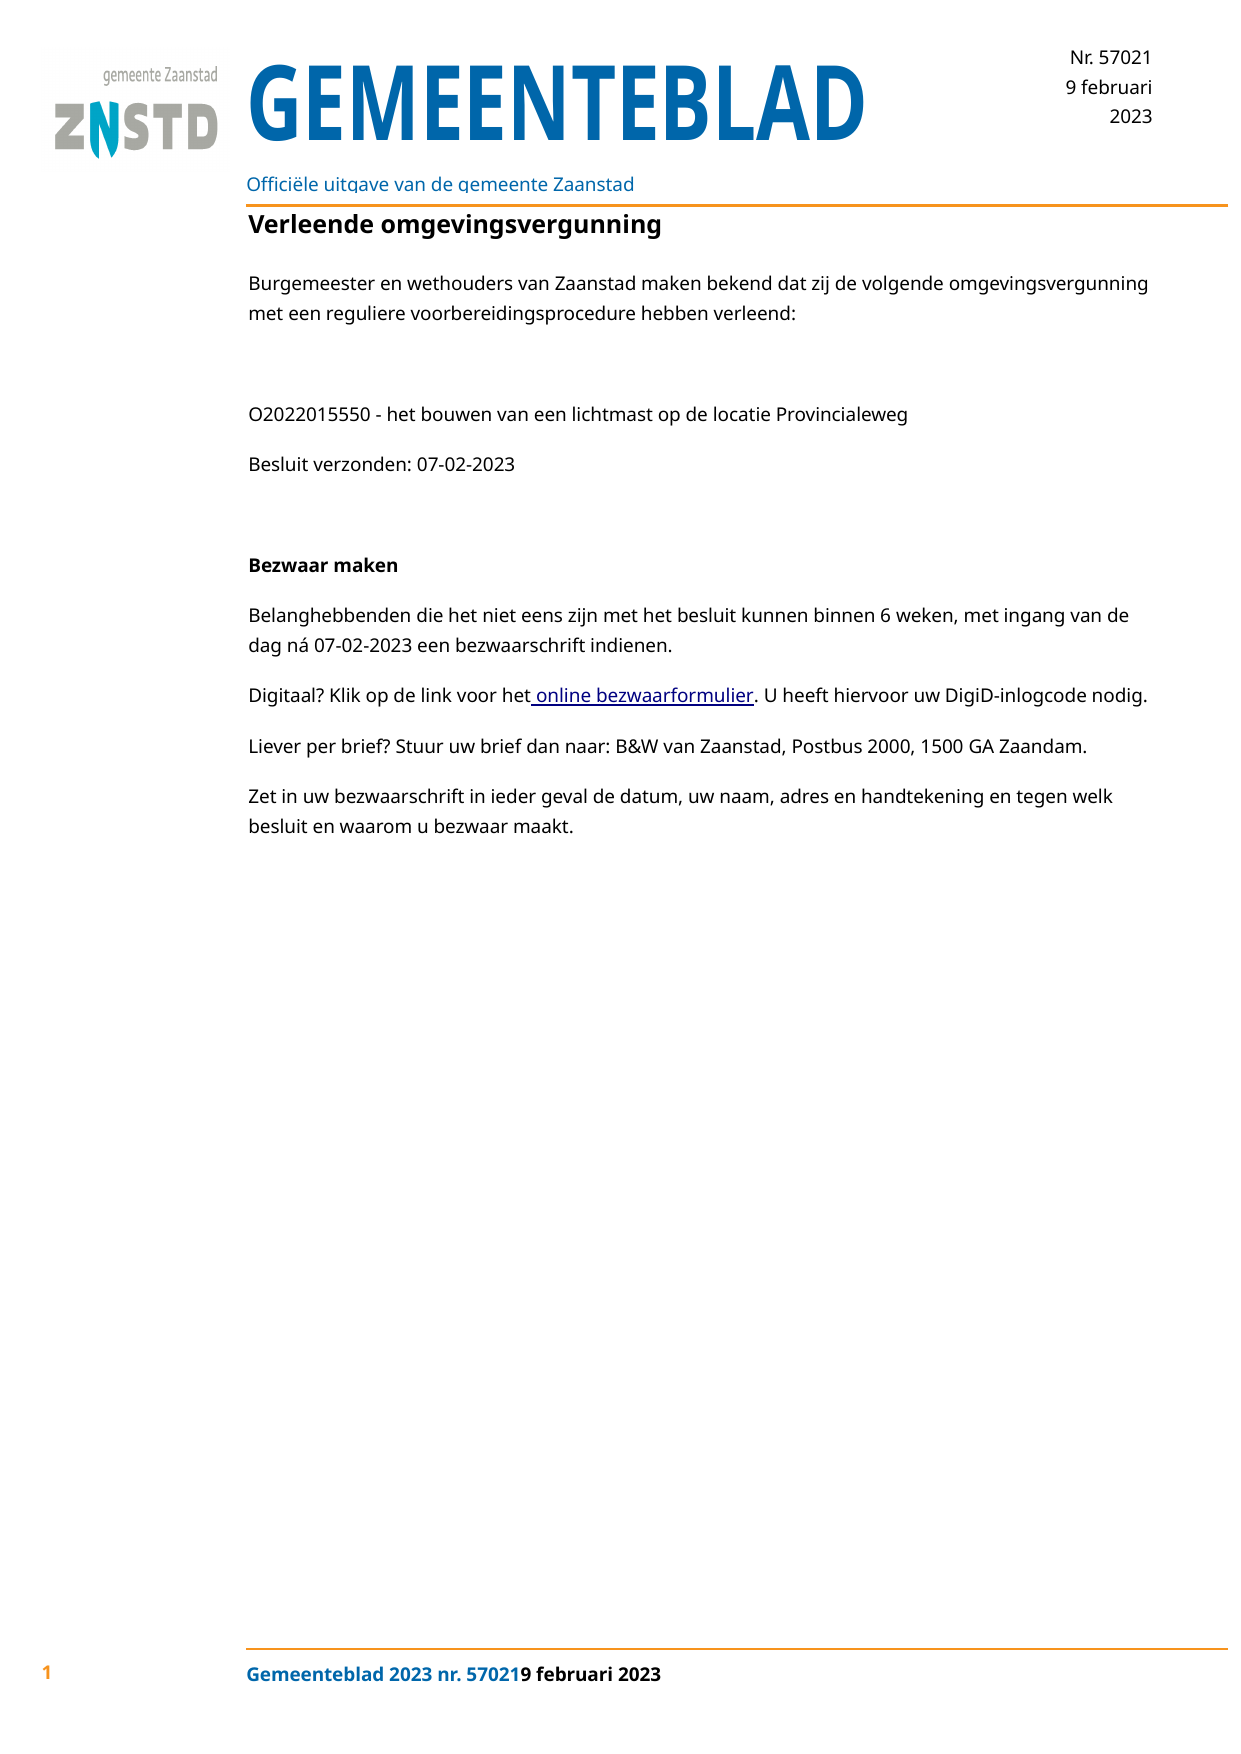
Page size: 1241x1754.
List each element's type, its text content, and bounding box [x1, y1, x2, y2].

text Zet in uw bezwaarschrift in ieder geval de datum, uw naam, adres en handtekening en tegen welk besluit en waarom u bezwaar maakt. [248, 783, 1152, 838]
text Liever per brief? Stuur uw brief dan naar: B&W van Zaanstad, Postbus 2000, 1500 GA Zaandam. [248, 733, 1152, 758]
text Bezwaar maken [248, 552, 1152, 578]
text Burgemeester en wethouders van Zaanstad maken bekend dat zij de volgende omgevingsvergunning met een reguliere voorbereidingsprocedure hebben verleend: [248, 270, 1152, 326]
text Belanghebbenden die het niet eens zijn met het besluit kunnen binnen 6 weken, met ingang van de dag ná 07-02-2023 een bezwaarschrift indienen. [248, 602, 1152, 658]
picture [41, 47, 231, 172]
text O2022015550 - het bouwen van een lichtmast op de locatie Provincialeweg [248, 401, 1152, 426]
text Besluit verzonden: 07-02-2023 [248, 451, 1152, 477]
text Verleende omgevingsvergunning [248, 207, 1152, 241]
text Digitaal? Klik op de link voor het online bezwaarformulier. U heeft hiervoor uw DigiD-inlogcode nodig. [248, 682, 1152, 708]
